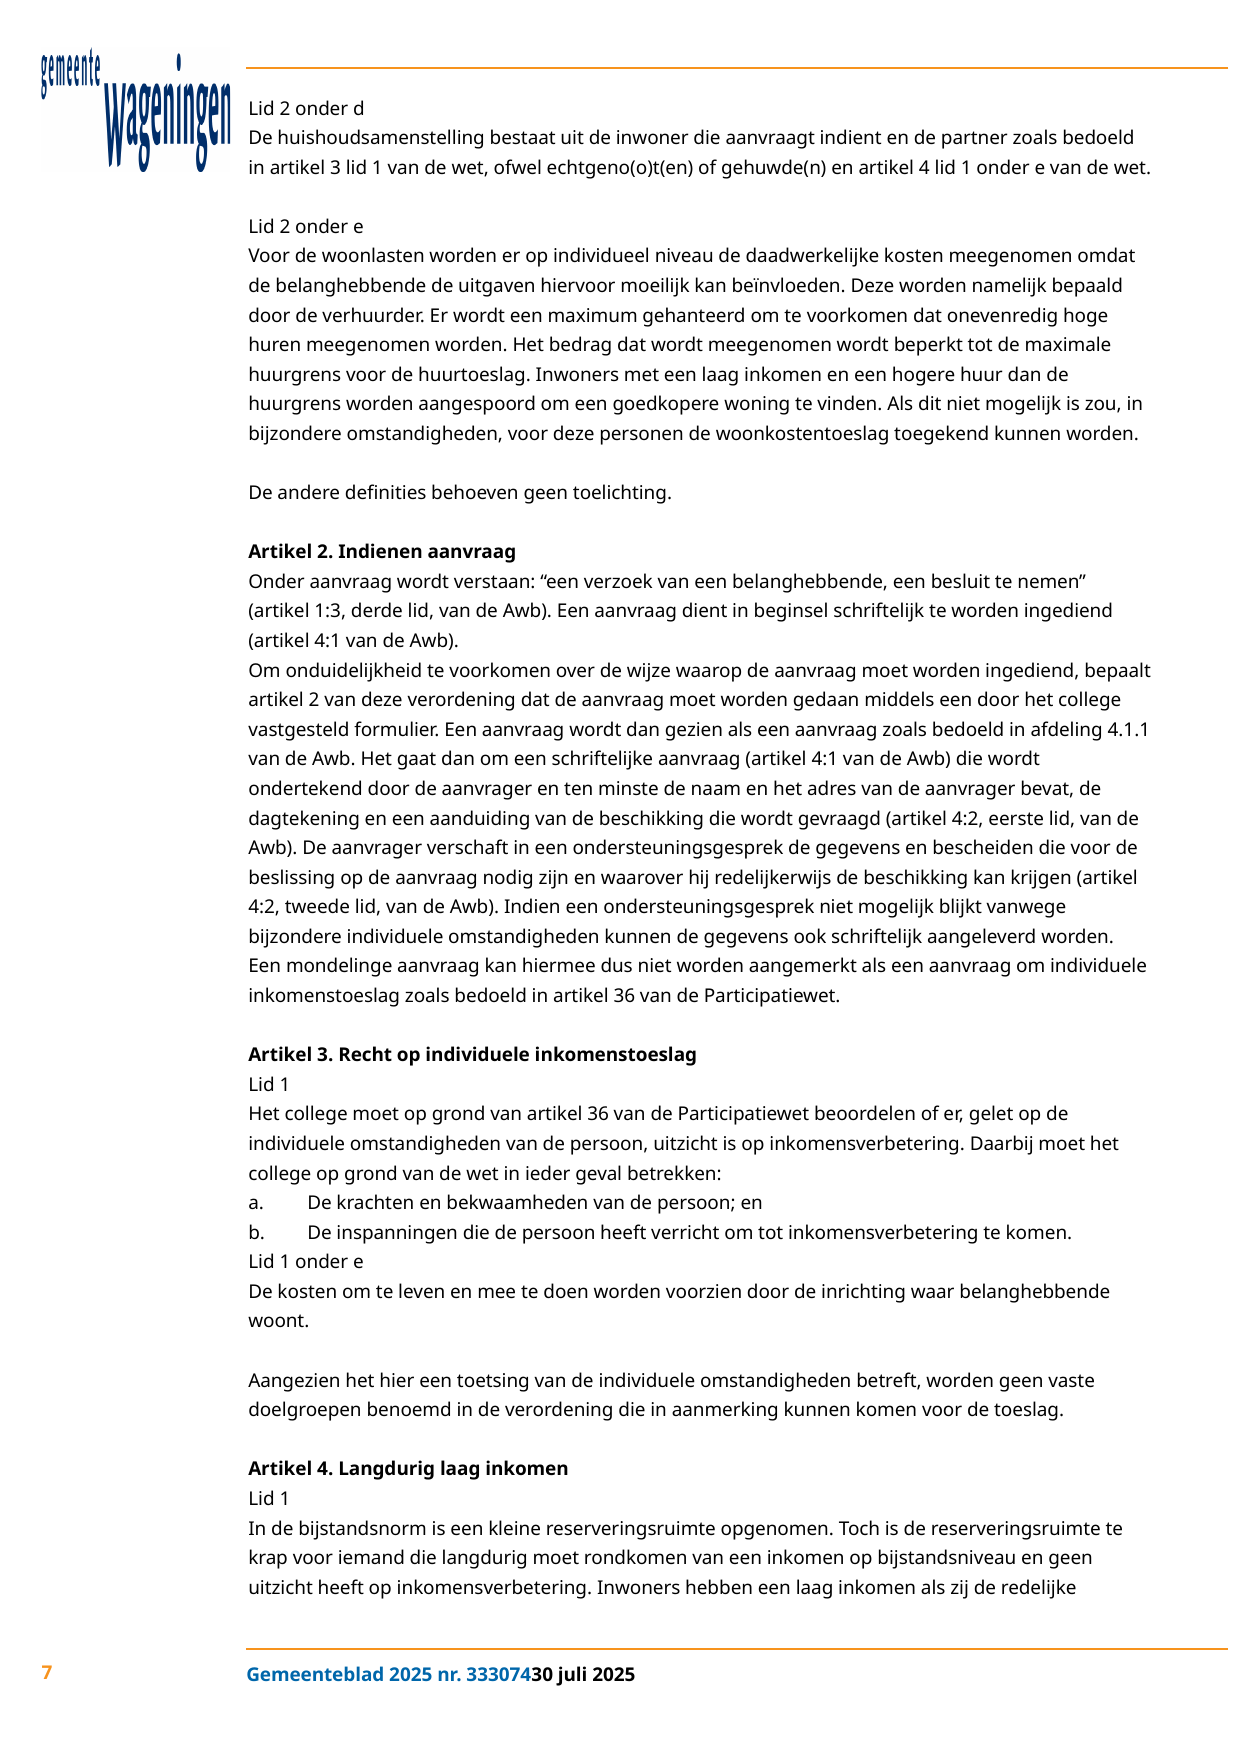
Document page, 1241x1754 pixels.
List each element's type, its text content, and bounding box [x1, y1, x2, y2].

text Lid 2 onder d [248, 95, 1152, 121]
picture [41, 47, 231, 172]
text Het college moet op grond van artikel 36 van de Participatiewet beoordelen of er, gelet op de individuele omstandigheden van de persoon, uitzicht is op inkomensverbetering. Daarbij moet het college op grond van de wet in ieder geval betrekken: [248, 1101, 1152, 1186]
text Artikel 4. Langdurig laag inkomen [248, 1456, 1152, 1481]
text De andere definities behoeven geen toelichting. [248, 479, 1152, 505]
list De krachten en bekwaamheden van de persoon; en [248, 1189, 1152, 1215]
text Lid 2 onder e [248, 213, 1152, 239]
text Aangezien het hier een toetsing van de individuele omstandigheden betreft, worden geen vaste doelgroepen benoemd in de verordening die in aanmerking kunnen komen voor de toeslag. [248, 1367, 1152, 1422]
text Lid 1 onder e [248, 1248, 1152, 1274]
text In de bijstandsnorm is een kleine reserveringsruimte opgenomen. Toch is de reserveringsruimte te krap voor iemand die langdurig moet rondkomen van een inkomen op bijstandsniveau en geen uitzicht heeft op inkomensverbetering. Inwoners hebben een laag inkomen als zij de redelijke [248, 1515, 1152, 1600]
list De inspanningen die de persoon heeft verricht om tot inkomensverbetering te komen. [248, 1219, 1152, 1245]
text Lid 1 [248, 1071, 1152, 1097]
text Artikel 3. Recht op individuele inkomenstoeslag [248, 1041, 1152, 1067]
text Artikel 2. Indienen aanvraag [248, 538, 1152, 564]
text Voor de woonlasten worden er op individueel niveau de daadwerkelijke kosten meegenomen omdat de belanghebbende de uitgaven hiervoor moeilijk kan beïnvloeden. Deze worden namelijk bepaald door de verhuurder. Er wordt een maximum gehanteerd om te voorkomen dat onevenredig hoge huren meegenomen worden. Het bedrag dat wordt meegenomen wordt beperkt tot de maximale huurgrens voor de huurtoeslag. Inwoners met een laag inkomen en een hogere huur dan de huurgrens worden aangespoord om een goedkopere woning te vinden. Als dit niet mogelijk is zou, in bijzondere omstandigheden, voor deze personen de woonkostentoeslag toegekend kunnen worden. [248, 243, 1152, 446]
text De huishoudsamenstelling bestaat uit de inwoner die aanvraagt indient en de partner zoals bedoeld in artikel 3 lid 1 van de wet, ofwel echtgeno(o)t(en) of gehuwde(n) en artikel 4 lid 1 onder e van de wet. [248, 124, 1152, 180]
text Lid 1 [248, 1485, 1152, 1511]
text Onder aanvraag wordt verstaan: “een verzoek van een belanghebbende, een besluit te nemen” (artikel 1:3, derde lid, van de Awb). Een aanvraag dient in beginsel schriftelijk te worden ingediend (artikel 4:1 van de Awb). [248, 568, 1152, 653]
text Om onduidelijkheid te voorkomen over de wijze waarop de aanvraag moet worden ingediend, bepaalt artikel 2 van deze verordening dat de aanvraag moet worden gedaan middels een door het college vastgesteld formulier. Een aanvraag wordt dan gezien als een aanvraag zoals bedoeld in afdeling 4.1.1 van de Awb. Het gaat dan om een schriftelijke aanvraag (artikel 4:1 van de Awb) die wordt ondertekend door de aanvrager en ten minste de naam en het adres van de aanvrager bevat, de dagtekening en een aanduiding van de beschikking die wordt gevraagd (artikel 4:2, eerste lid, van de Awb). De aanvrager verschaft in een ondersteuningsgesprek de gegevens en bescheiden die voor de beslissing op de aanvraag nodig zijn en waarover hij redelijkerwijs de beschikking kan krijgen (artikel 4:2, tweede lid, van de Awb). Indien een ondersteuningsgesprek niet mogelijk blijkt vanwege bijzondere individuele omstandigheden kunnen de gegevens ook schriftelijk aangeleverd worden. Een mondelinge aanvraag kan hiermee dus niet worden aangemerkt als een aanvraag om individuele inkomenstoeslag zoals bedoeld in artikel 36 van de Participatiewet. [248, 657, 1152, 1008]
text De kosten om te leven en mee te doen worden voorzien door de inrichting waar belanghebbende woont. [248, 1278, 1152, 1333]
